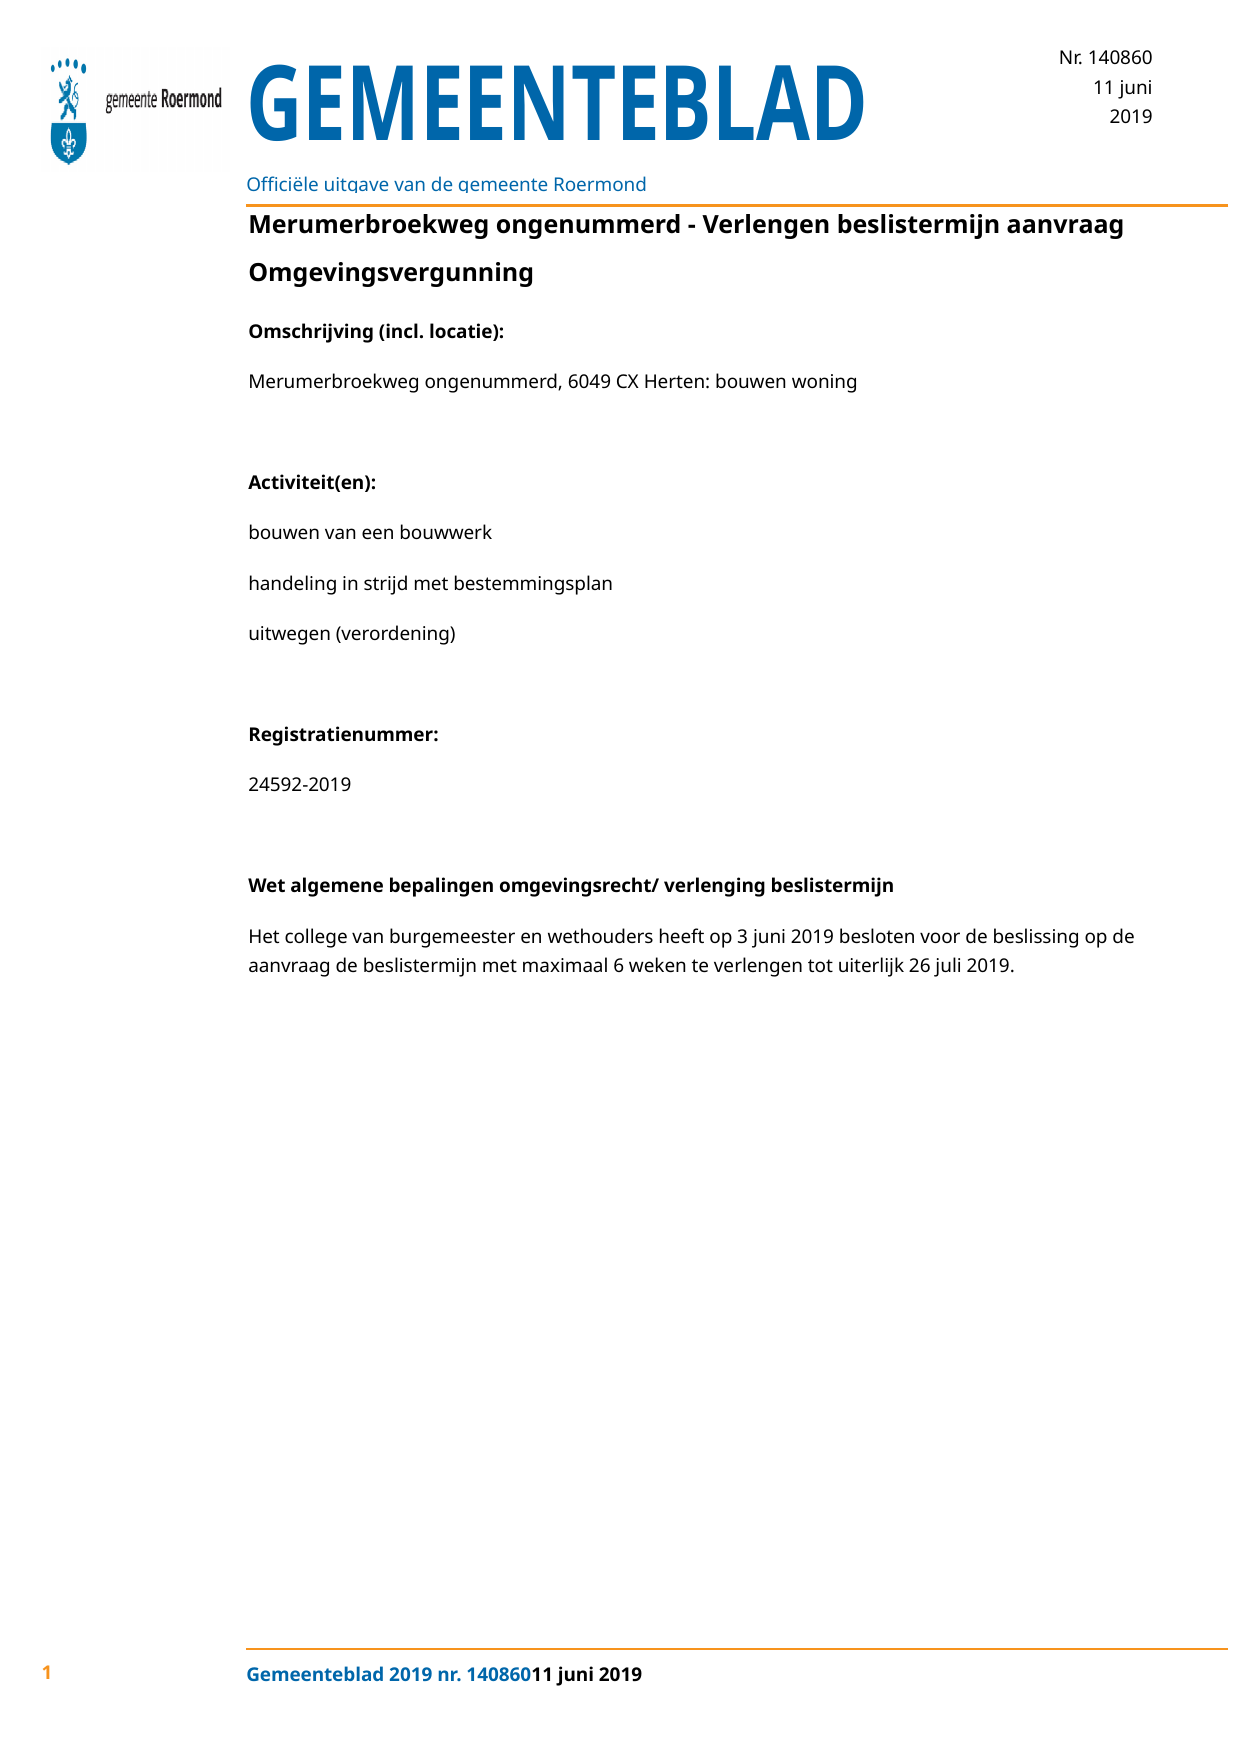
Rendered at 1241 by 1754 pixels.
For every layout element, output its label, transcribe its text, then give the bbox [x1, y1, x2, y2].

picture [41, 47, 231, 172]
text Merumerbroekweg ongenummerd - Verlengen beslistermijn aanvraag Omgevingsvergunning [248, 207, 1152, 288]
text bouwen van een bouwwerk [248, 519, 1152, 545]
text handeling in strijd met bestemmingsplan [248, 570, 1152, 596]
text Het college van burgemeester en wethouders heeft op 3 juni 2019 besloten voor de beslissing op de aanvraag de beslistermijn met maximaal 6 weken te verlengen tot uiterlijk 26 juli 2019. [248, 923, 1152, 978]
text Activiteit(en): [248, 469, 1152, 495]
text Merumerbroekweg ongenummerd, 6049 CX Herten: bouwen woning [248, 368, 1152, 394]
text Registratienummer: [248, 721, 1152, 747]
text 24592-2019 [248, 772, 1152, 797]
text Omschrijving (incl. locatie): [248, 318, 1152, 344]
text Wet algemene bepalingen omgevingsrecht/ verlenging beslistermijn [248, 872, 1152, 898]
text uitwegen (verordening) [248, 620, 1152, 646]
